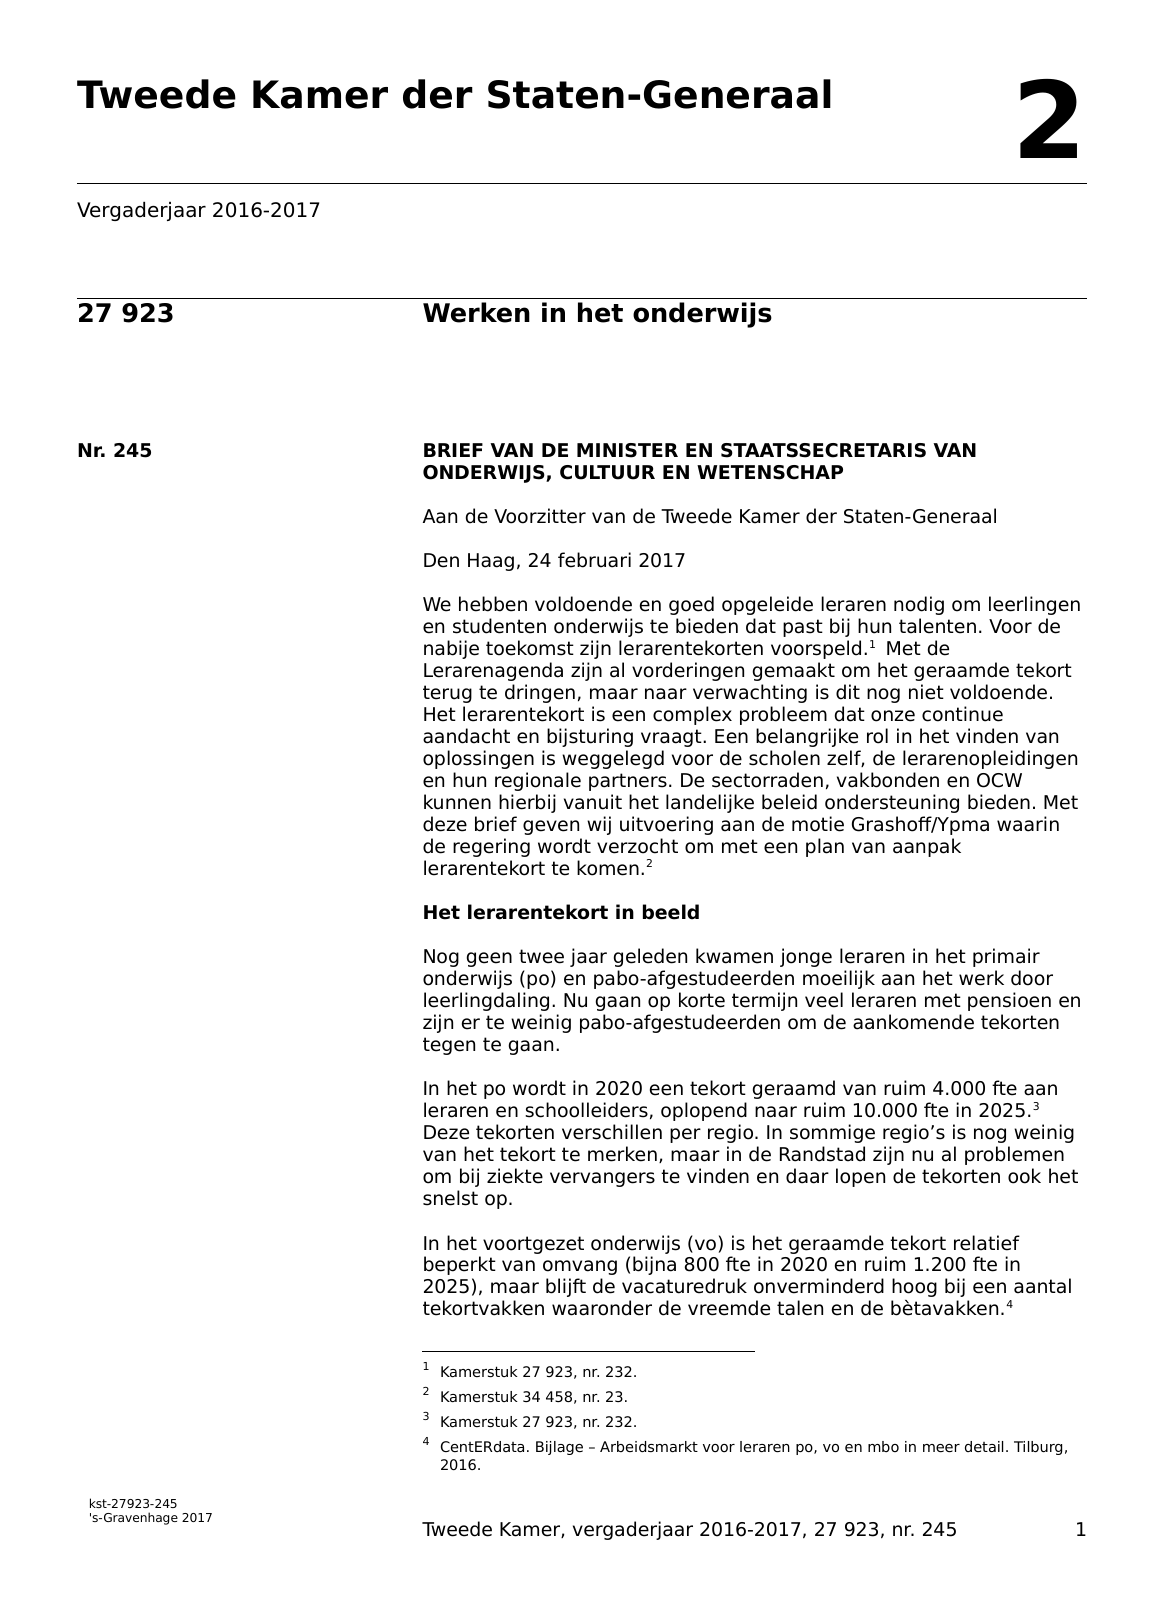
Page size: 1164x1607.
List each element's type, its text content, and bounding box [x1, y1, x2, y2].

text We hebben voldoende en goed opgeleide leraren nodig om leerlingen en studenten onderwijs te bieden dat past bij hun talenten. Voor de nabije toekomst zijn lerarentekorten voorspeld. Met de Lerarenagenda zijn al vorderingen gemaakt om het geraamde tekort terug te dringen, maar naar verwachting is dit nog niet voldoende. Het lerarentekort is een complex probleem dat onze continue aandacht en bijsturing vraagt. Een belangrijke rol in het vinden van oplossingen is weggelegd voor de scholen zelf, de lerarenopleidingen en hun regionale partners. De sectorraden, vakbonden en OCW kunnen hierbij vanuit het landelijke beleid ondersteuning bieden. Met deze brief geven wij uitvoering aan de motie Grashoff/Ypma waarin de regering wordt verzocht om met een plan van aanpak lerarentekort te komen. [422, 594, 1087, 880]
text CentERdata. Bijlage – Arbeidsmarkt voor leraren po, vo en mbo in meer detail. Tilburg, 2016. [422, 1435, 1087, 1474]
text Nog geen twee jaar geleden kwamen jonge leraren in het primair onderwijs (po) en pabo-afgestudeerden moeilijk aan het werk door leerlingdaling. Nu gaan op korte termijn veel leraren met pensioen en zijn er te weinig pabo-afgestudeerden om de aankomende tekorten tegen te gaan. [422, 946, 1087, 1056]
table_cell Vergaderjaar 2016-2017 [77, 184, 1087, 298]
text Aan de Voorzitter van de Tweede Kamer der Staten-Generaal [422, 506, 1087, 528]
table_header Tweede Kamer der Staten-Generaal [77, 59, 886, 183]
subtitle Het lerarentekort in beeld [422, 902, 1087, 924]
text 's-Gravenhage 2017 [88, 1511, 323, 1525]
subtitle Nr. 245 BRIEF VAN DE MINISTER EN STAATSSECRETARIS VAN ONDERWIJS, CULTUUR EN WETENSCHAP [77, 440, 1087, 484]
text Den Haag, 24 februari 2017 [422, 550, 1087, 572]
table_header 2 [886, 59, 1087, 183]
text Kamerstuk 27 923, nr. 232. [422, 1410, 1087, 1432]
text Kamerstuk 27 923, nr. 232. [422, 1360, 1087, 1382]
text Kamerstuk 34 458, nr. 23. [422, 1385, 1087, 1407]
subtitle 27 923 Werken in het onderwijs [77, 299, 1087, 329]
text In het voortgezet onderwijs (vo) is het geraamde tekort relatief beperkt van omvang (bijna 800 fte in 2020 en ruim 1.200 fte in 2025), maar blijft de vacaturedruk onverminderd hoog bij een aantal tekortvakken waaronder de vreemde talen en de bètavakken. [422, 1232, 1087, 1320]
text kst-27923-245 [88, 1497, 323, 1511]
text In het po wordt in 2020 een tekort geraamd van ruim 4.000 fte aan leraren en schoolleiders, oplopend naar ruim 10.000 fte in 2025. Deze tekorten verschillen per regio. In sommige regio’s is nog weinig van het tekort te merken, maar in de Randstad zijn nu al problemen om bij ziekte vervangers te vinden en daar lopen de tekorten ook het snelst op. [422, 1078, 1087, 1210]
